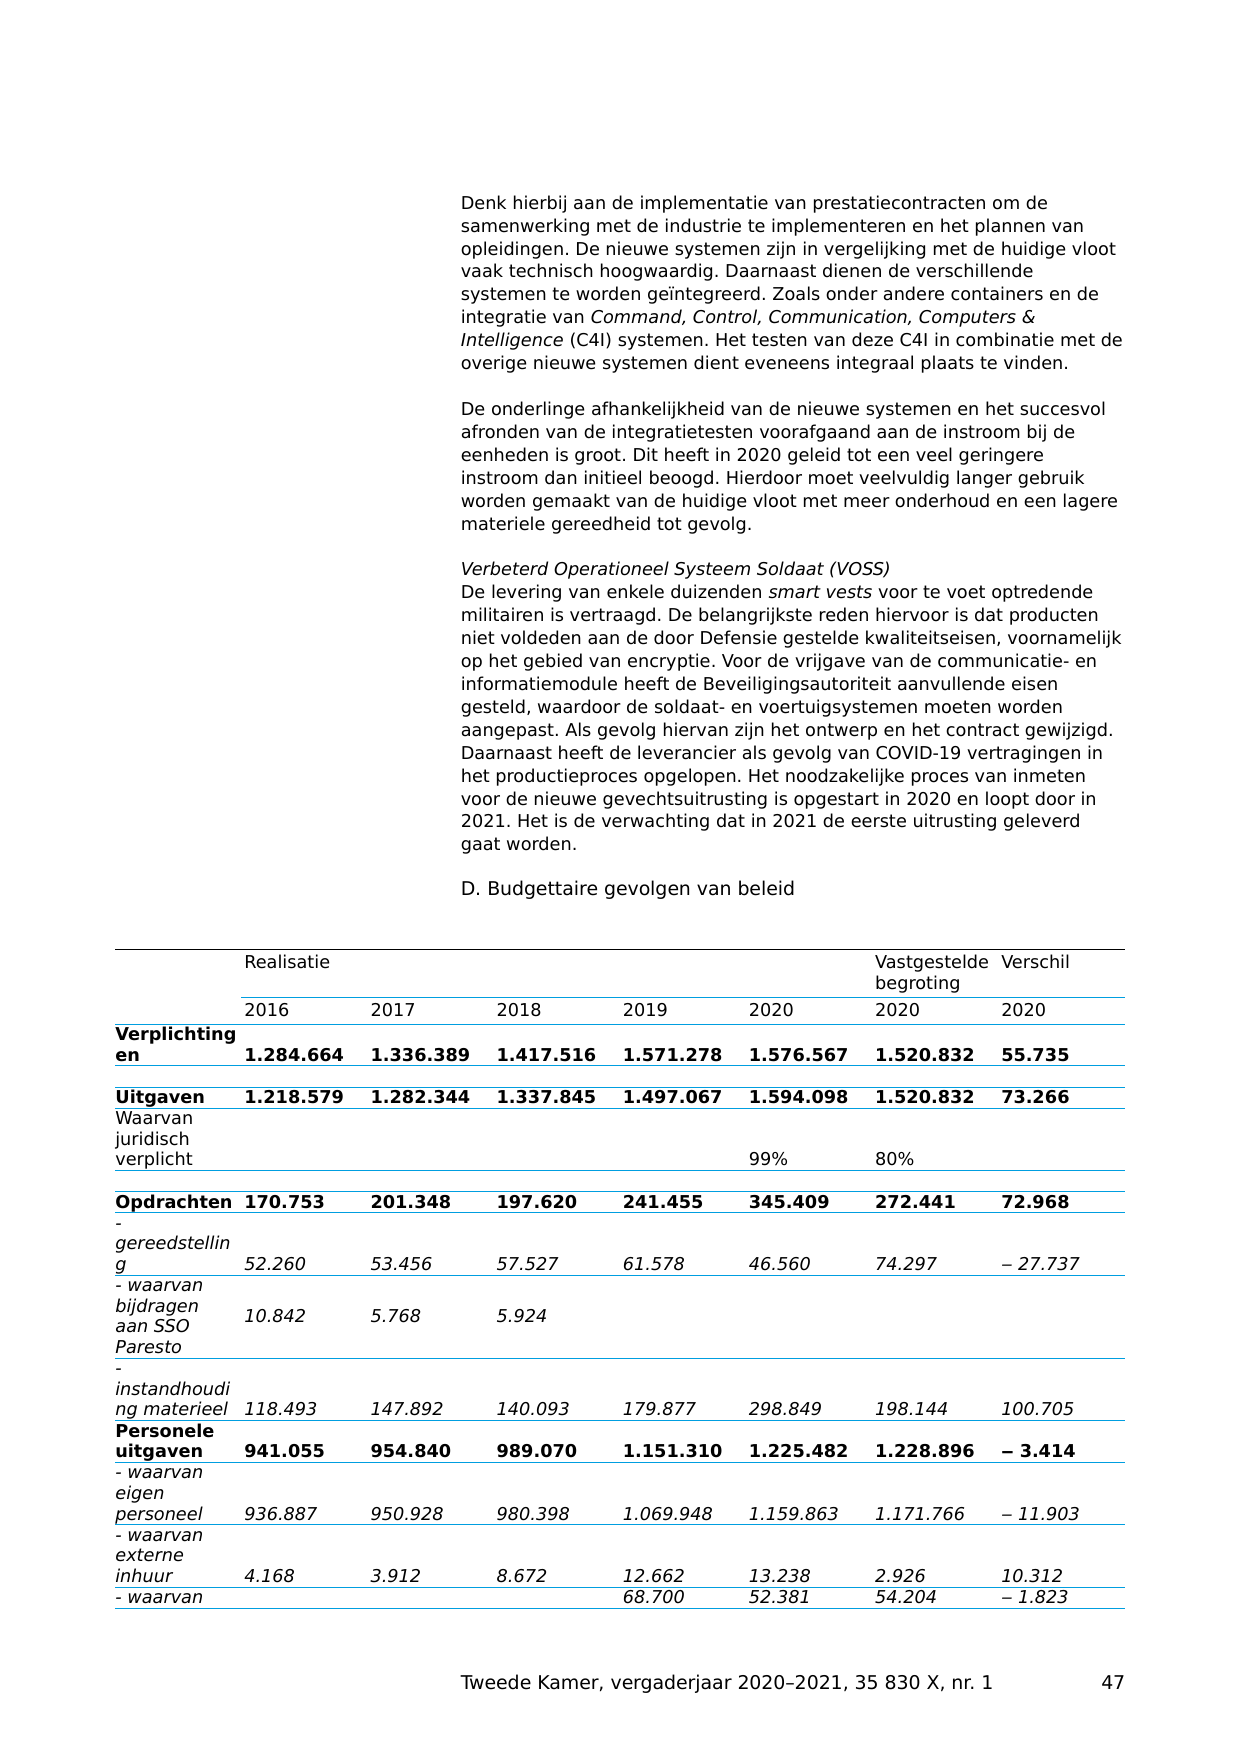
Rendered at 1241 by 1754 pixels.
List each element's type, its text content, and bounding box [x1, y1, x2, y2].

table_cell 2.926 [872, 1525, 998, 1587]
table_cell [368, 1066, 493, 1086]
table_cell Uitgaven [115, 1088, 241, 1107]
table_cell ‒ 1.823 [998, 1588, 1125, 1608]
table_cell 1.571.278 [620, 1025, 746, 1065]
table_cell [620, 1066, 746, 1086]
table_cell 2017 [368, 998, 493, 1023]
table_cell 140.093 [494, 1359, 620, 1420]
table_cell 73.266 [998, 1088, 1125, 1107]
table_cell [494, 1066, 620, 1086]
table_cell 950.928 [368, 1463, 493, 1524]
table_cell [998, 1171, 1125, 1191]
table_cell 1.171.766 [872, 1463, 998, 1524]
table_cell [872, 1171, 998, 1191]
table_cell [620, 1171, 746, 1191]
table_cell - waarvan externe inhuur [115, 1525, 241, 1587]
table_cell 1.520.832 [872, 1025, 998, 1065]
table_cell [368, 1109, 493, 1170]
table_cell Verschil [998, 950, 1125, 996]
table_cell [998, 1276, 1125, 1358]
table_cell 345.409 [746, 1192, 872, 1212]
table_cell 57.527 [494, 1213, 620, 1274]
table_cell 179.877 [620, 1359, 746, 1420]
table_cell Verplichtingen [115, 1025, 241, 1065]
table_cell 13.238 [746, 1525, 872, 1587]
table_cell [241, 1588, 367, 1608]
table_cell 1.520.832 [872, 1088, 998, 1107]
table_cell 1.225.482 [746, 1421, 872, 1462]
table_cell 1.594.098 [746, 1088, 872, 1107]
table_cell 1.069.948 [620, 1463, 746, 1524]
table_cell 1.159.863 [746, 1463, 872, 1524]
table_cell 99% [746, 1109, 872, 1170]
table_cell [872, 1066, 998, 1086]
table_cell [998, 1109, 1125, 1170]
table_cell 10.312 [998, 1525, 1125, 1587]
table_cell [494, 1171, 620, 1191]
table_cell 980.398 [494, 1463, 620, 1524]
table_cell - gereedstelling [115, 1213, 241, 1274]
table_cell - waarvan [115, 1588, 241, 1608]
table_cell [241, 1109, 367, 1170]
table_cell 72.968 [998, 1192, 1125, 1212]
table_cell - waarvan eigen personeel [115, 1463, 241, 1524]
table_cell 1.337.845 [494, 1088, 620, 1107]
table_cell 1.336.389 [368, 1025, 493, 1065]
table_cell [746, 1066, 872, 1086]
table_cell 2018 [494, 998, 620, 1023]
table_cell [620, 1276, 746, 1358]
table_cell 53.456 [368, 1213, 493, 1274]
table_cell 52.260 [241, 1213, 367, 1274]
table_cell 198.144 [872, 1359, 998, 1420]
table_cell [115, 950, 241, 1023]
table_cell Personele uitgaven [115, 1421, 241, 1462]
table_cell ‒ 11.903 [998, 1463, 1125, 1524]
table_cell 2019 [620, 998, 746, 1023]
table_cell [241, 1171, 367, 1191]
table_cell 61.578 [620, 1213, 746, 1274]
table_cell 55.735 [998, 1025, 1125, 1065]
table_cell 941.055 [241, 1421, 367, 1462]
table_cell [494, 1109, 620, 1170]
table_cell ‒ 27.737 [998, 1213, 1125, 1274]
table_cell 2016 [241, 998, 367, 1023]
table_cell 1.151.310 [620, 1421, 746, 1462]
table_cell 10.842 [241, 1276, 367, 1358]
table_cell 1.497.067 [620, 1088, 746, 1107]
table_cell [368, 1588, 493, 1608]
table_cell [368, 1171, 493, 1191]
table_cell 52.381 [746, 1588, 872, 1608]
table_cell 8.672 [494, 1525, 620, 1587]
table_cell 2020 [998, 998, 1125, 1023]
table_cell 170.753 [241, 1192, 367, 1212]
table_cell Vastgestelde begroting [872, 950, 998, 996]
table_cell 2020 [746, 998, 872, 1023]
table_cell 74.297 [872, 1213, 998, 1274]
table_cell Opdrachten [115, 1192, 241, 1212]
table_cell 954.840 [368, 1421, 493, 1462]
table_cell 201.348 [368, 1192, 493, 1212]
table_cell [241, 1066, 367, 1086]
table_header Tabel 7 Budgettaire gevolgen van beleidsartikel 3 Koninklijke Landmacht (bedragen x € 1.000) [115, 924, 1125, 949]
table_cell 2020 [872, 998, 998, 1023]
table_cell 5.924 [494, 1276, 620, 1358]
table_cell 4.168 [241, 1525, 367, 1587]
table_cell 68.700 [620, 1588, 746, 1608]
text Denk hierbij aan de implementatie van prestatiecontracten om de samenwerking met de industrie te implementeren en het plannen van opleidingen. De nieuwe systemen zijn in vergelijking met de huidige vloot vaak technisch hoogwaardig. Daarnaast dienen de verschillende systemen te worden geïntegreerd. Zoals onder andere containers en de integratie van Command, Control, Communication, Computers & Intelligence (C4I) systemen. Het testen van deze C4I in combinatie met de overige nieuwe systemen dient eveneens integraal plaats te vinden. [461, 191, 1125, 374]
table_cell 1.218.579 [241, 1088, 367, 1107]
table_cell 989.070 [494, 1421, 620, 1462]
table_cell - waarvan bijdragen aan SSO Paresto [115, 1276, 241, 1358]
table_cell 1.282.344 [368, 1088, 493, 1107]
table_cell [620, 1109, 746, 1170]
table_cell Waarvan juridisch verplicht [115, 1109, 241, 1170]
table_cell 80% [872, 1109, 998, 1170]
title D. Budgettaire gevolgen van beleid [461, 878, 1125, 900]
table_cell [746, 1276, 872, 1358]
text De onderlinge afhankelijkheid van de nieuwe systemen en het succesvol afronden van de integratietesten voorafgaand aan de instroom bij de eenheden is groot. Dit heeft in 2020 geleid tot een veel geringere instroom dan initieel beoogd. Hierdoor moet veelvuldig langer gebruik worden gemaakt van de huidige vloot met meer onderhoud en een lagere materiele gereedheid tot gevolg. [461, 397, 1125, 534]
table_cell 118.493 [241, 1359, 367, 1420]
table_cell 298.849 [746, 1359, 872, 1420]
table_cell 241.455 [620, 1192, 746, 1212]
table_cell 1.417.516 [494, 1025, 620, 1065]
table_cell 1.576.567 [746, 1025, 872, 1065]
table_cell [115, 1171, 241, 1191]
table_cell 1.228.896 [872, 1421, 998, 1462]
table_cell 197.620 [494, 1192, 620, 1212]
table_cell 272.441 [872, 1192, 998, 1212]
table_cell 12.662 [620, 1525, 746, 1587]
table_cell 100.705 [998, 1359, 1125, 1420]
table_cell [746, 1171, 872, 1191]
table_cell - instandhouding materieel [115, 1359, 241, 1420]
table_cell 1.284.664 [241, 1025, 367, 1065]
table_cell 147.892 [368, 1359, 493, 1420]
table_cell 46.560 [746, 1213, 872, 1274]
table_cell ‒ 3.414 [998, 1421, 1125, 1462]
table_cell [872, 1276, 998, 1358]
table_cell 5.768 [368, 1276, 493, 1358]
table_cell [115, 1066, 241, 1086]
text Verbeterd Operationeel Systeem Soldaat (VOSS) De levering van enkele duizenden smart vests voor te voet optredende militairen is vertraagd. De belangrijkste reden hiervoor is dat producten niet voldeden aan de door Defensie gestelde kwaliteitseisen, voornamelijk op het gebied van encryptie. Voor de vrijgave van de communicatie- en informatiemodule heeft de Beveiligingsautoriteit aanvullende eisen gesteld, waardoor de soldaat- en voertuigsystemen moeten worden aangepast. Als gevolg hiervan zijn het ontwerp en het contract gewijzigd. Daarnaast heeft de leverancier als gevolg van COVID-19 vertragingen in het productieproces opgelopen. Het noodzakelijke proces van inmeten voor de nieuwe gevechtsuitrusting is opgestart in 2020 en loopt door in 2021. Het is de verwachting dat in 2021 de eerste uitrusting geleverd gaat worden. [461, 557, 1125, 855]
table_cell 936.887 [241, 1463, 367, 1524]
table_cell [998, 1066, 1125, 1086]
table_cell 3.912 [368, 1525, 493, 1587]
table_cell Realisatie [241, 950, 872, 996]
table_cell [494, 1588, 620, 1608]
table_cell 54.204 [872, 1588, 998, 1608]
